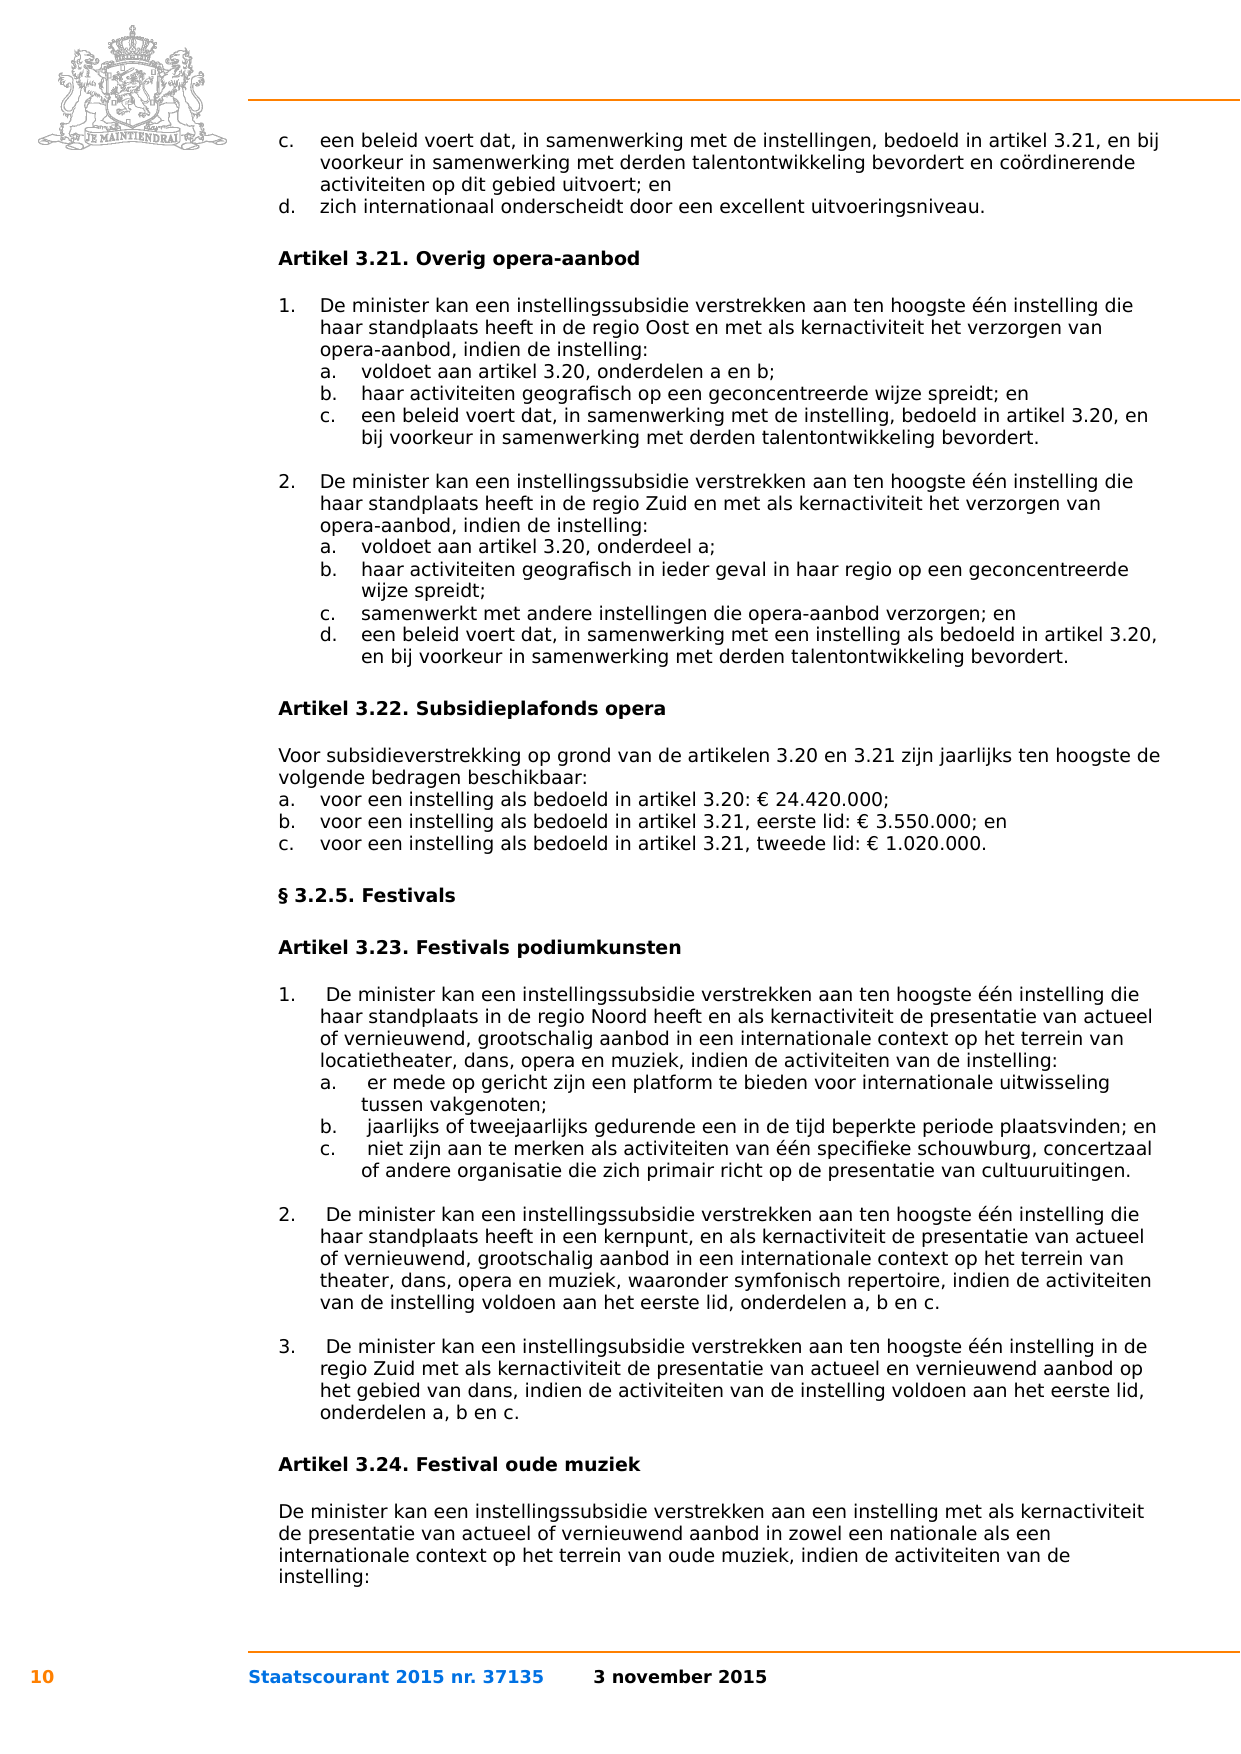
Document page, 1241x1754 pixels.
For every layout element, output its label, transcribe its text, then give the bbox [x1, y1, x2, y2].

text d. zich internationaal onderscheidt door een excellent uitvoeringsniveau. [278, 196, 1163, 218]
text c. voor een instelling als bedoeld in artikel 3.21, tweede lid: € 1.020.000. [278, 833, 1163, 855]
picture [38, 25, 227, 150]
text 1. De minister kan een instellingssubsidie verstrekken aan ten hoogste één instelling die haar standplaats heeft in de regio Oost en met als kernactiviteit het verzorgen van opera-aanbod, indien de instelling: [278, 295, 1163, 361]
text c. samenwerkt met andere instellingen die opera-aanbod verzorgen; en [319, 602, 1163, 624]
text Voor subsidieverstrekking op grond van de artikelen 3.20 en 3.21 zijn jaarlijks ten hoogste de volgende bedragen beschikbaar: [278, 745, 1163, 789]
text a. voor een instelling als bedoeld in artikel 3.20: € 24.420.000; [278, 789, 1163, 811]
text a. voldoet aan artikel 3.20, onderdelen a en b; [319, 361, 1163, 383]
text b. haar activiteiten geografisch in ieder geval in haar regio op een geconcentreerde wijze spreidt; [319, 558, 1163, 602]
text d. een beleid voert dat, in samenwerking met een instelling als bedoeld in artikel 3.20, en bij voorkeur in samenwerking met derden talentontwikkeling bevordert. [319, 624, 1163, 668]
text De minister kan een instellingssubsidie verstrekken aan een instelling met als kernactiviteit de presentatie van actueel of vernieuwend aanbod in zowel een nationale als een internationale context op het terrein van oude muziek, indien de activiteiten van de instelling: [278, 1501, 1163, 1588]
text 3. De minister kan een instellingsubsidie verstrekken aan ten hoogste één instelling in de regio Zuid met als kernactiviteit de presentatie van actueel en vernieuwend aanbod op het gebied van dans, indien de activiteiten van de instelling voldoen aan het eerste lid, onderdelen a, b en c. [278, 1336, 1163, 1423]
text 1. De minister kan een instellingssubsidie verstrekken aan ten hoogste één instelling die haar standplaats in de regio Noord heeft en als kernactiviteit de presentatie van actueel of vernieuwend, grootschalig aanbod in een internationale context op het terrein van locatietheater, dans, opera en muziek, indien de activiteiten van de instelling: [278, 984, 1163, 1072]
subtitle Artikel 3.23. Festivals podiumkunsten [278, 937, 1163, 959]
text c. niet zijn aan te merken als activiteiten van één specifieke schouwburg, concertzaal of andere organisatie die zich primair richt op de presentatie van cultuuruitingen. [319, 1138, 1163, 1182]
subtitle § 3.2.5. Festivals [278, 885, 1163, 907]
subtitle Artikel 3.21. Overig opera-aanbod [278, 248, 1163, 270]
text 2. De minister kan een instellingssubsidie verstrekken aan ten hoogste één instelling die haar standplaats heeft in de regio Zuid en met als kernactiviteit het verzorgen van opera-aanbod, indien de instelling: [278, 471, 1163, 536]
text c. een beleid voert dat, in samenwerking met de instelling, bedoeld in artikel 3.20, en bij voorkeur in samenwerking met derden talentontwikkeling bevordert. [319, 405, 1163, 449]
text 2. De minister kan een instellingssubsidie verstrekken aan ten hoogste één instelling die haar standplaats heeft in een kernpunt, en als kernactiviteit de presentatie van actueel of vernieuwend, grootschalig aanbod in een internationale context op het terrein van theater, dans, opera en muziek, waaronder symfonisch repertoire, indien de activiteiten van de instelling voldoen aan het eerste lid, onderdelen a, b en c. [278, 1204, 1163, 1314]
subtitle Artikel 3.22. Subsidieplafonds opera [278, 698, 1163, 720]
subtitle Artikel 3.24. Festival oude muziek [278, 1453, 1163, 1476]
text b. haar activiteiten geografisch op een geconcentreerde wijze spreidt; en [319, 383, 1163, 405]
text b. voor een instelling als bedoeld in artikel 3.21, eerste lid: € 3.550.000; en [278, 811, 1163, 833]
text a. voldoet aan artikel 3.20, onderdeel a; [319, 536, 1163, 558]
text a. er mede op gericht zijn een platform te bieden voor internationale uitwisseling tussen vakgenoten; [319, 1072, 1163, 1116]
text b. jaarlijks of tweejaarlijks gedurende een in de tijd beperkte periode plaatsvinden; en [319, 1116, 1163, 1138]
text c. een beleid voert dat, in samenwerking met de instellingen, bedoeld in artikel 3.21, en bij voorkeur in samenwerking met derden talentontwikkeling bevordert en coördinerende activiteiten op dit gebied uitvoert; en [278, 130, 1163, 196]
